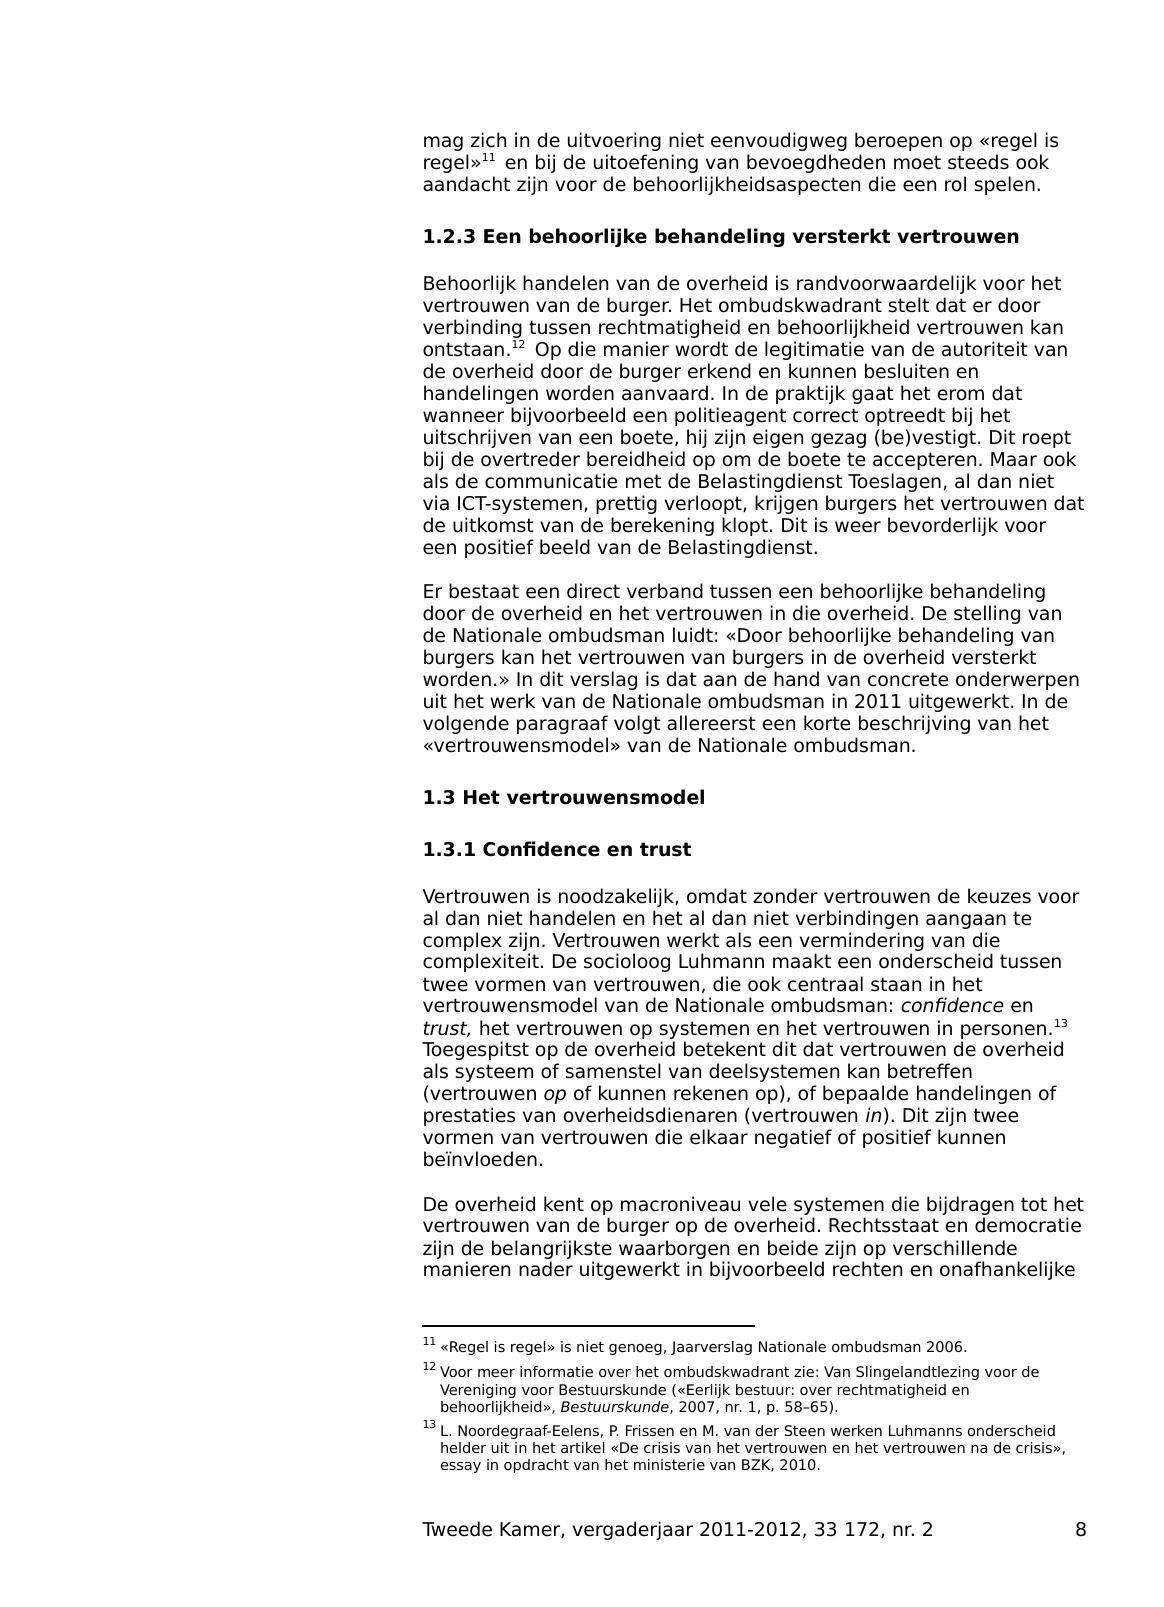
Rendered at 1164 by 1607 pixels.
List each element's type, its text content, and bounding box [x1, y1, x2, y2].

text mag zich in de uitvoering niet eenvoudigweg beroepen op «regel is regel» en bij de uitoefening van bevoegdheden moet steeds ook aandacht zijn voor de behoorlijkheidsaspecten die een rol spelen. [422, 130, 1087, 196]
text Voor meer informatie over het ombudskwadrant zie: Van Slingelandtlezing voor de Vereniging voor Bestuurskunde («Eerlijk bestuur: over rechtmatigheid en behoorlijkheid», Bestuurskunde, 2007, nr. 1, p. 58–65). [422, 1360, 1087, 1416]
text Er bestaat een direct verband tussen een behoorlijke behandeling door de overheid en het vertrouwen in die overheid. De stelling van de Nationale ombudsman luidt: «Door behoorlijke behandeling van burgers kan het vertrouwen van burgers in de overheid versterkt worden.» In dit verslag is dat aan de hand van concrete onderwerpen uit het werk van de Nationale ombudsman in 2011 uitgewerkt. In de volgende paragraaf volgt allereerst een korte beschrijving van het «vertrouwensmodel» van de Nationale ombudsman. [422, 581, 1087, 757]
text «Regel is regel» is niet genoeg, Jaarverslag Nationale ombudsman 2006. [422, 1335, 1087, 1357]
subtitle 1.3.1 Confidence en trust [422, 838, 1087, 861]
text De overheid kent op macroniveau vele systemen die bijdragen tot het vertrouwen van de burger op de overheid. Rechtsstaat en democratie zijn de belangrijkste waarborgen en beide zijn op verschillende manieren nader uitgewerkt in bijvoorbeeld rechten en onafhankelijke [422, 1193, 1087, 1281]
text L. Noordegraaf-Eelens, P. Frissen en M. van der Steen werken Luhmanns onderscheid helder uit in het artikel «De crisis van het vertrouwen en het vertrouwen na de crisis», essay in opdracht van het ministerie van BZK, 2010. [422, 1418, 1087, 1474]
subtitle 1.2.3 Een behoorlijke behandeling versterkt vertrouwen [422, 226, 1087, 248]
subtitle 1.3 Het vertrouwensmodel [422, 787, 1087, 808]
text Vertrouwen is noodzakelijk, omdat zonder vertrouwen de keuzes voor al dan niet handelen en het al dan niet verbindingen aangaan te complex zijn. Vertrouwen werkt als een vermindering van die complexiteit. De socioloog Luhmann maakt een onderscheid tussen twee vormen van vertrouwen, die ook centraal staan in het vertrouwensmodel van de Nationale ombudsman: confidence en trust, het vertrouwen op systemen en het vertrouwen in personen. Toegespitst op de overheid betekent dit dat vertrouwen de overheid als systeem of samenstel van deelsystemen kan betreffen (vertrouwen op of kunnen rekenen op), of bepaalde handelingen of prestaties van overheidsdienaren (vertrouwen in). Dit zijn twee vormen van vertrouwen die elkaar negatief of positief kunnen beïnvloeden. [422, 886, 1087, 1171]
text Behoorlijk handelen van de overheid is randvoorwaardelijk voor het vertrouwen van de burger. Het ombudskwadrant stelt dat er door verbinding tussen rechtmatigheid en behoorlijkheid vertrouwen kan ontstaan. Op die manier wordt de legitimatie van de autoriteit van de overheid door de burger erkend en kunnen besluiten en handelingen worden aanvaard. In de praktijk gaat het erom dat wanneer bijvoorbeeld een politieagent correct optreedt bij het uitschrijven van een boete, hij zijn eigen gezag (be)vestigt. Dit roept bij de overtreder bereidheid op om de boete te accepteren. Maar ook als de communicatie met de Belastingdienst Toeslagen, al dan niet via ICT-systemen, prettig verloopt, krijgen burgers het vertrouwen dat de uitkomst van de berekening klopt. Dit is weer bevorderlijk voor een positief beeld van de Belastingdienst. [422, 273, 1087, 558]
